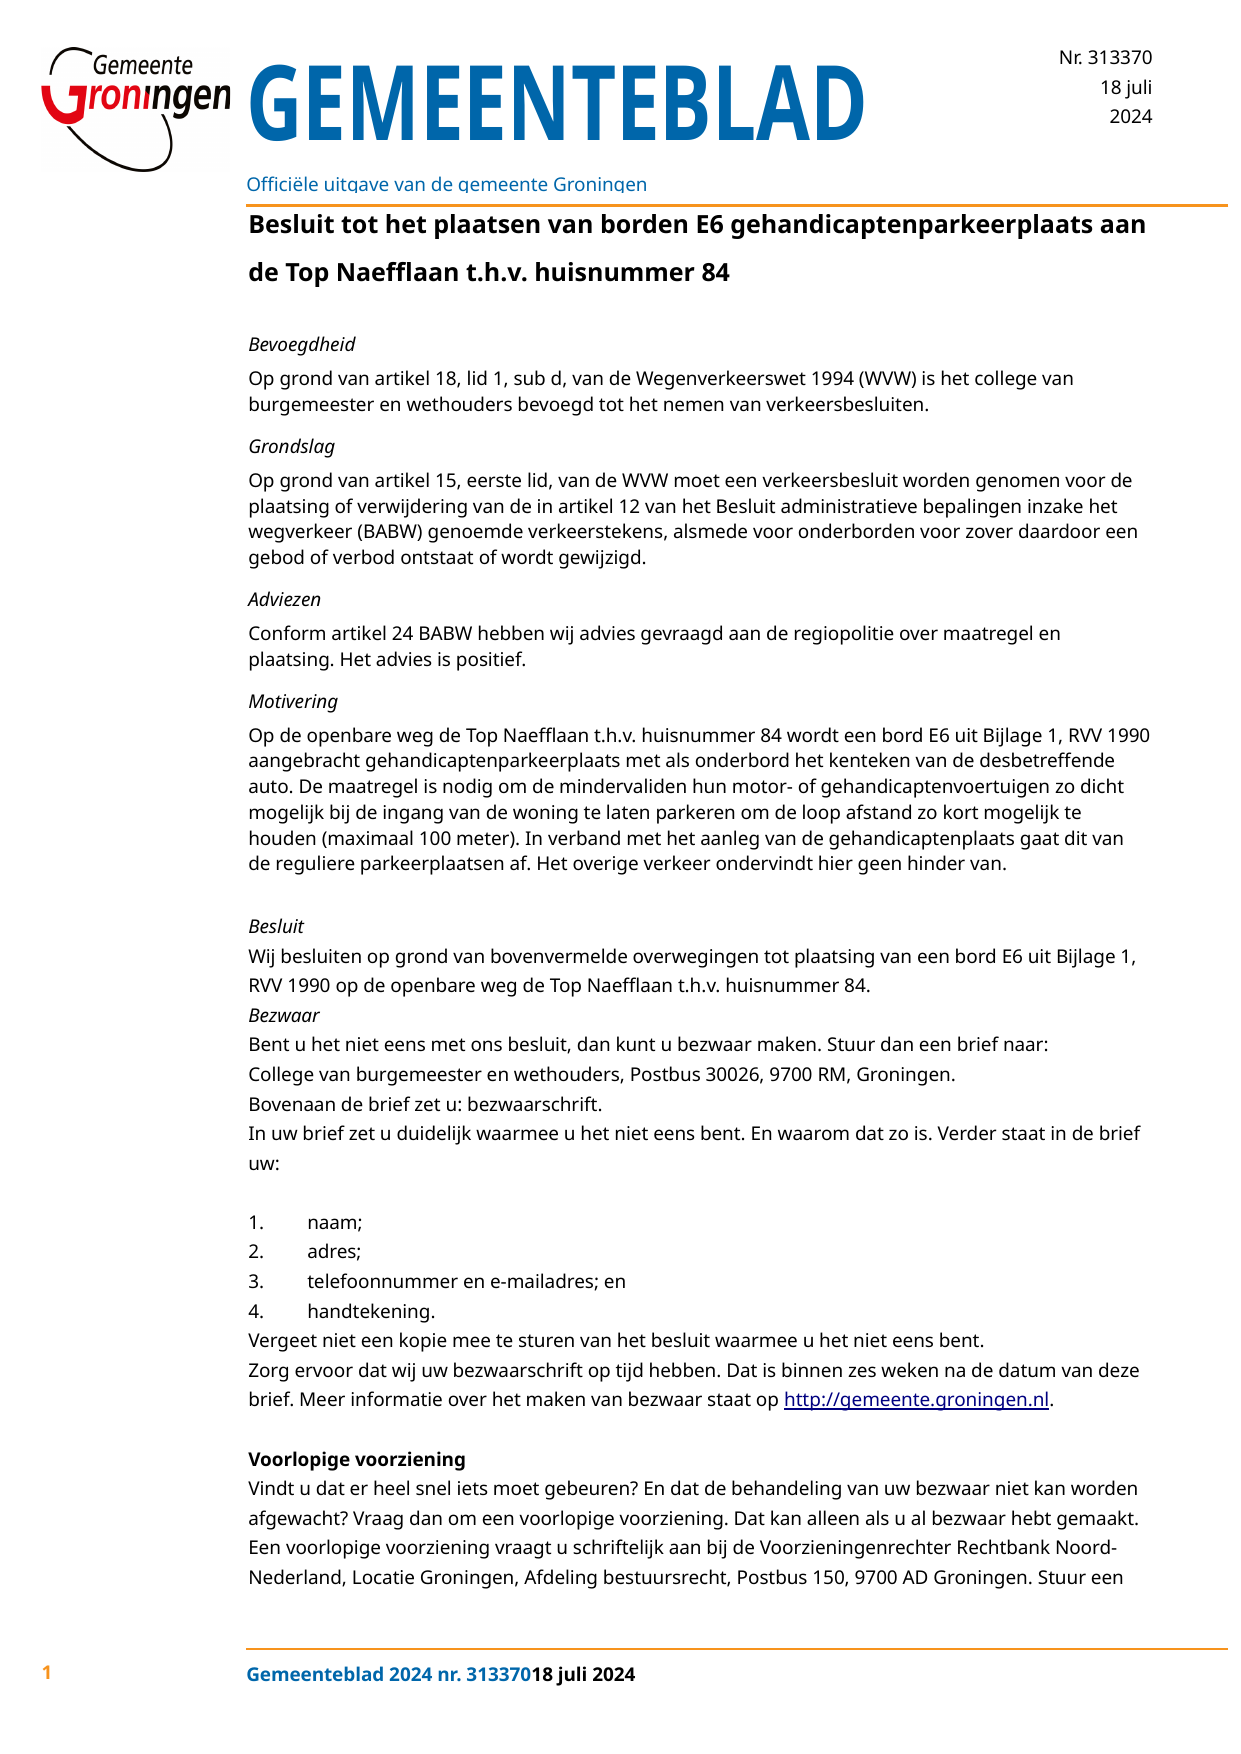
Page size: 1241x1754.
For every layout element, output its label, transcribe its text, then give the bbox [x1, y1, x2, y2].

list telefoonnummer en e-mailadres; en [248, 1268, 1152, 1294]
text Op de openbare weg de Top Naefflaan t.h.v. huisnummer 84 wordt een bord E6 uit Bijlage 1, RVV 1990 aangebracht gehandicaptenparkeerplaats met als onderbord het kenteken van de desbetreffende auto. De maatregel is nodig om de mindervaliden hun motor- of gehandicaptenvoertuigen zo dicht mogelijk bij de ingang van de woning te laten parkeren om de loop afstand zo kort mogelijk te houden (maximaal 100 meter). In verband met het aanleg van de gehandicaptenplaats gaat dit van de reguliere parkeerplaatsen af. Het overige verkeer ondervindt hier geen hinder van. [248, 722, 1152, 876]
list adres; [248, 1239, 1152, 1264]
text Vindt u dat er heel snel iets moet gebeuren? En dat de behandeling van uw bezwaar niet kan worden afgewacht? Vraag dan om een voorlopige voorziening. Dat kan alleen als u al bezwaar hebt gemaakt. Een voorlopige voorziening vraagt u schriftelijk aan bij de Voorzieningenrechter Rechtbank Noord-Nederland, Locatie Groningen, Afdeling bestuursrecht, Postbus 150, 9700 AD Groningen. Stuur een [248, 1475, 1152, 1590]
list naam; [248, 1209, 1152, 1235]
text Bevoegdheid [248, 331, 1152, 357]
text Zorg ervoor dat wij uw bezwaarschrift op tijd hebben. Dat is binnen zes weken na de datum van deze brief. Meer informatie over het maken van bezwaar staat op http://gemeente.groningen.nl. [248, 1357, 1152, 1412]
text Vergeet niet een kopie mee te sturen van het besluit waarmee u het niet eens bent. [248, 1327, 1152, 1353]
text Bezwaar [248, 1002, 1152, 1028]
list handtekening. [248, 1298, 1152, 1324]
text Wij besluiten op grond van bovenvermelde overwegingen tot plaatsing van een bord E6 uit Bijlage 1, RVV 1990 op de openbare weg de Top Naefflaan t.h.v. huisnummer 84. [248, 943, 1152, 998]
text Grondslag [248, 433, 1152, 459]
text Adviezen [248, 586, 1152, 612]
text In uw brief zet u duidelijk waarmee u het niet eens bent. En waarom dat zo is. Verder staat in de brief uw: [248, 1120, 1152, 1176]
picture [41, 47, 231, 172]
text Motivering [248, 688, 1152, 714]
text Voorlopige voorziening [248, 1446, 1152, 1472]
text Op grond van artikel 15, eerste lid, van de WVW moet een verkeersbesluit worden genomen voor de plaatsing of verwijdering van de in artikel 12 van het Besluit administratieve bepalingen inzake het wegverkeer (BABW) genoemde verkeerstekens, alsmede voor onderborden voor zover daardoor een gebod of verbod ontstaat of wordt gewijzigd. [248, 467, 1152, 570]
text Op grond van artikel 18, lid 1, sub d, van de Wegenverkeerswet 1994 (WVW) is het college van burgemeester en wethouders bevoegd tot het nemen van verkeersbesluiten. [248, 366, 1152, 417]
text Conform artikel 24 BABW hebben wij advies gevraagd aan de regiopolitie over maatregel en plaatsing. Het advies is positief. [248, 620, 1152, 672]
text Besluit [248, 913, 1152, 939]
text Besluit tot het plaatsen van borden E6 gehandicaptenparkeerplaats aan de Top Naefflaan t.h.v. huisnummer 84 [248, 207, 1152, 288]
text Bent u het niet eens met ons besluit, dan kunt u bezwaar maken. Stuur dan een brief naar: [248, 1032, 1152, 1057]
text College van burgemeester en wethouders, Postbus 30026, 9700 RM, Groningen. [248, 1061, 1152, 1087]
text Bovenaan de brief zet u: bezwaarschrift. [248, 1091, 1152, 1117]
